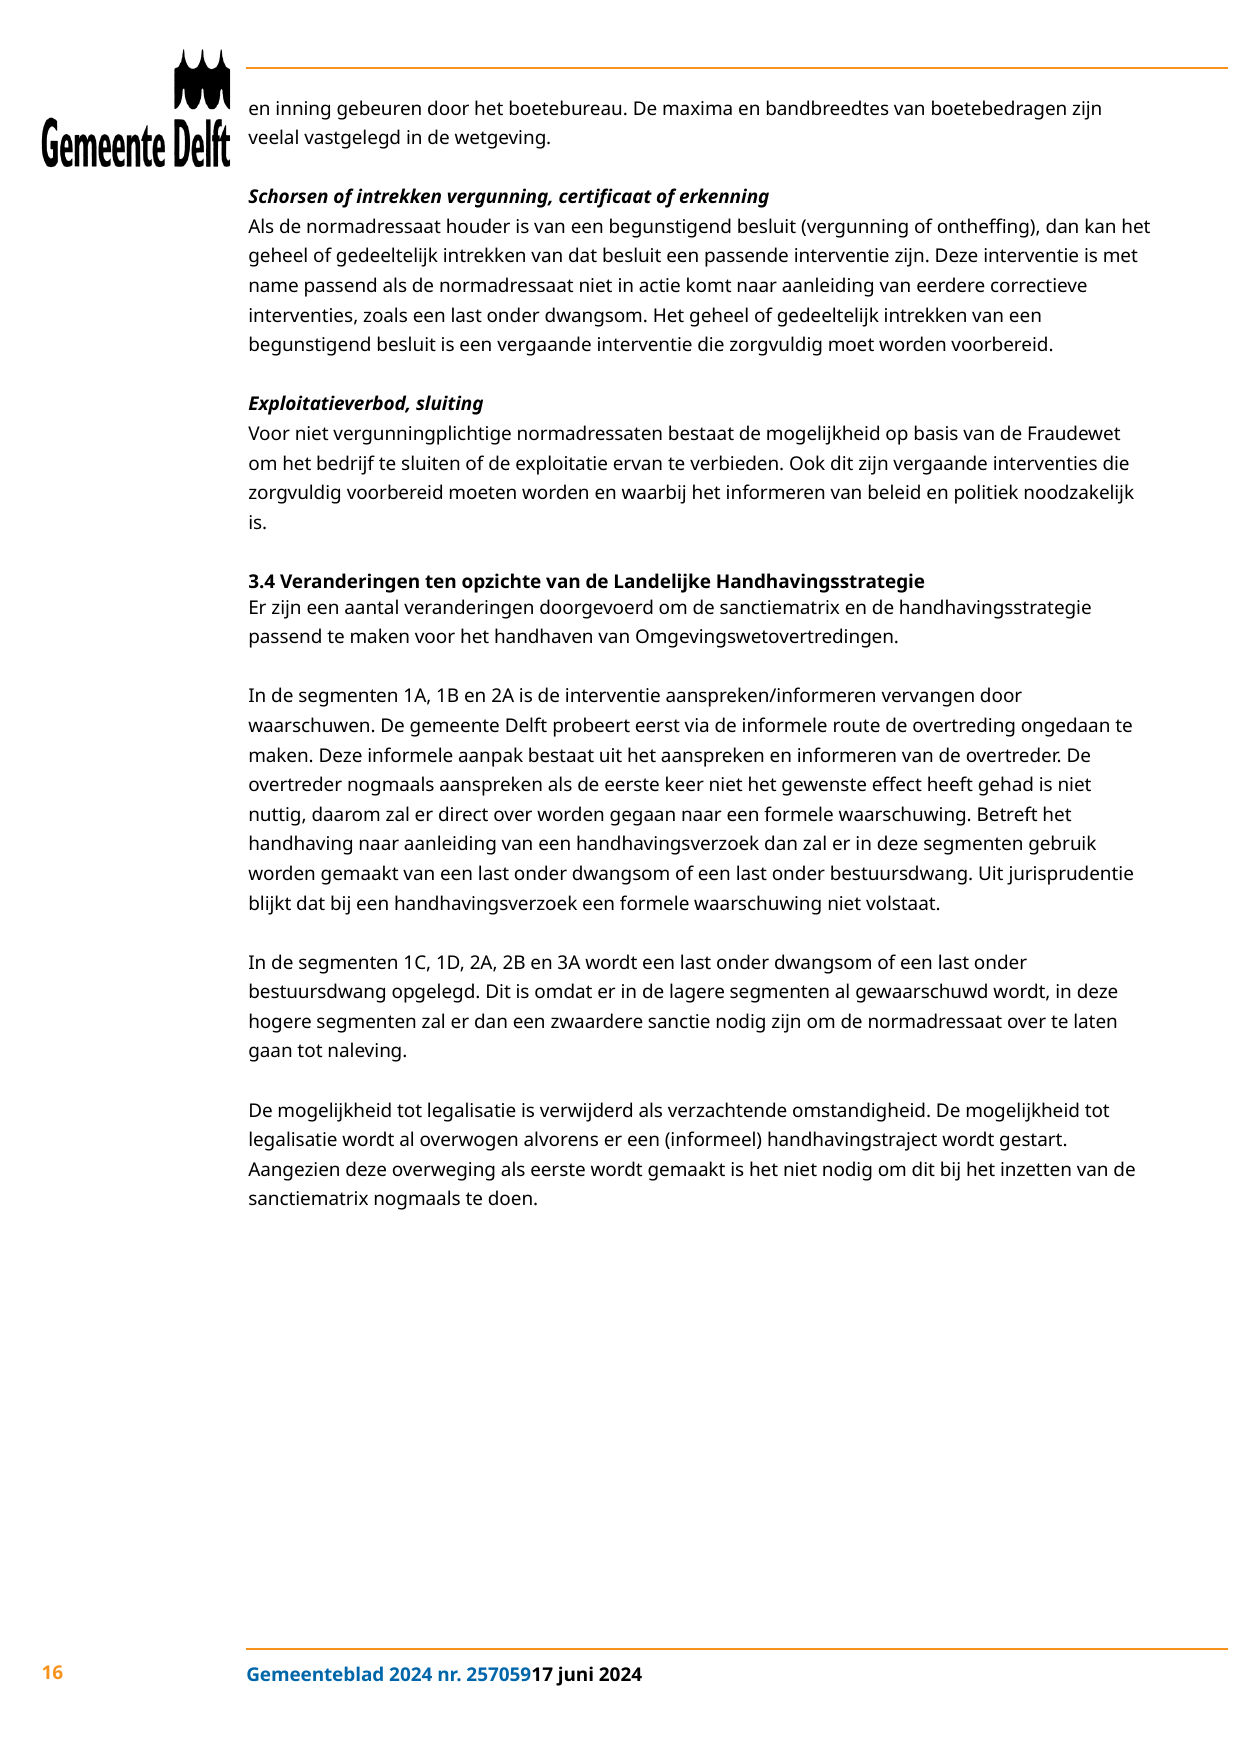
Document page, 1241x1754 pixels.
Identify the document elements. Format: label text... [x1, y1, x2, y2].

text Exploitatieverbod, sluiting [248, 391, 1152, 416]
text Voor niet vergunningplichtige normadressaten bestaat de mogelijkheid op basis van de Fraudewet om het bedrijf te sluiten of de exploitatie ervan te verbieden. Ook dit zijn vergaande interventies die zorgvuldig voorbereid moeten worden en waarbij het informeren van beleid en politiek noodzakelijk is. [248, 420, 1152, 535]
text In de segmenten 1C, 1D, 2A, 2B en 3A wordt een last onder dwangsom of een last onder bestuursdwang opgelegd. Dit is omdat er in de lagere segmenten al gewaarschuwd wordt, in deze hogere segmenten zal er dan een zwaardere sanctie nodig zijn om de normadressaat over te laten gaan tot naleving. [248, 949, 1152, 1063]
text Schorsen of intrekken vergunning, certificaat of erkenning [248, 183, 1152, 209]
text De mogelijkheid tot legalisatie is verwijderd als verzachtende omstandigheid. De mogelijkheid tot legalisatie wordt al overwogen alvorens er een (informeel) handhavingstraject wordt gestart. Aangezien deze overweging als eerste wordt gemaakt is het niet nodig om dit bij het inzetten van de sanctiematrix nogmaals te doen. [248, 1097, 1152, 1211]
picture [41, 47, 231, 172]
text Als de normadressaat houder is van een begunstigend besluit (vergunning of ontheffing), dan kan het geheel of gedeeltelijk intrekken van dat besluit een passende interventie zijn. Deze interventie is met name passend als de normadressaat niet in actie komt naar aanleiding van eerdere correctieve interventies, zoals een last onder dwangsom. Het geheel of gedeeltelijk intrekken van een begunstigend besluit is een vergaande interventie die zorgvuldig moet worden voorbereid. [248, 213, 1152, 357]
text 3.4 Veranderingen ten opzichte van de Landelijke Handhavingsstrategie [248, 568, 1152, 594]
text Er zijn een aantal veranderingen doorgevoerd om de sanctiematrix en de handhavingsstrategie passend te maken voor het handhaven van Omgevingswetovertredingen. [248, 594, 1152, 649]
text In de segmenten 1A, 1B en 2A is de interventie aanspreken/informeren vervangen door waarschuwen. De gemeente Delft probeert eerst via de informele route de overtreding ongedaan te maken. Deze informele aanpak bestaat uit het aanspreken en informeren van de overtreder. De overtreder nogmaals aanspreken als de eerste keer niet het gewenste effect heeft gehad is niet nuttig, daarom zal er direct over worden gegaan naar een formele waarschuwing. Betreft het handhaving naar aanleiding van een handhavingsverzoek dan zal er in deze segmenten gebruik worden gemaakt van een last onder dwangsom of een last onder bestuursdwang. Uit jurisprudentie blijkt dat bij een handhavingsverzoek een formele waarschuwing niet volstaat. [248, 683, 1152, 915]
text en inning gebeuren door het boetebureau. De maxima en bandbreedtes van boetebedragen zijn veelal vastgelegd in de wetgeving. [248, 95, 1152, 150]
